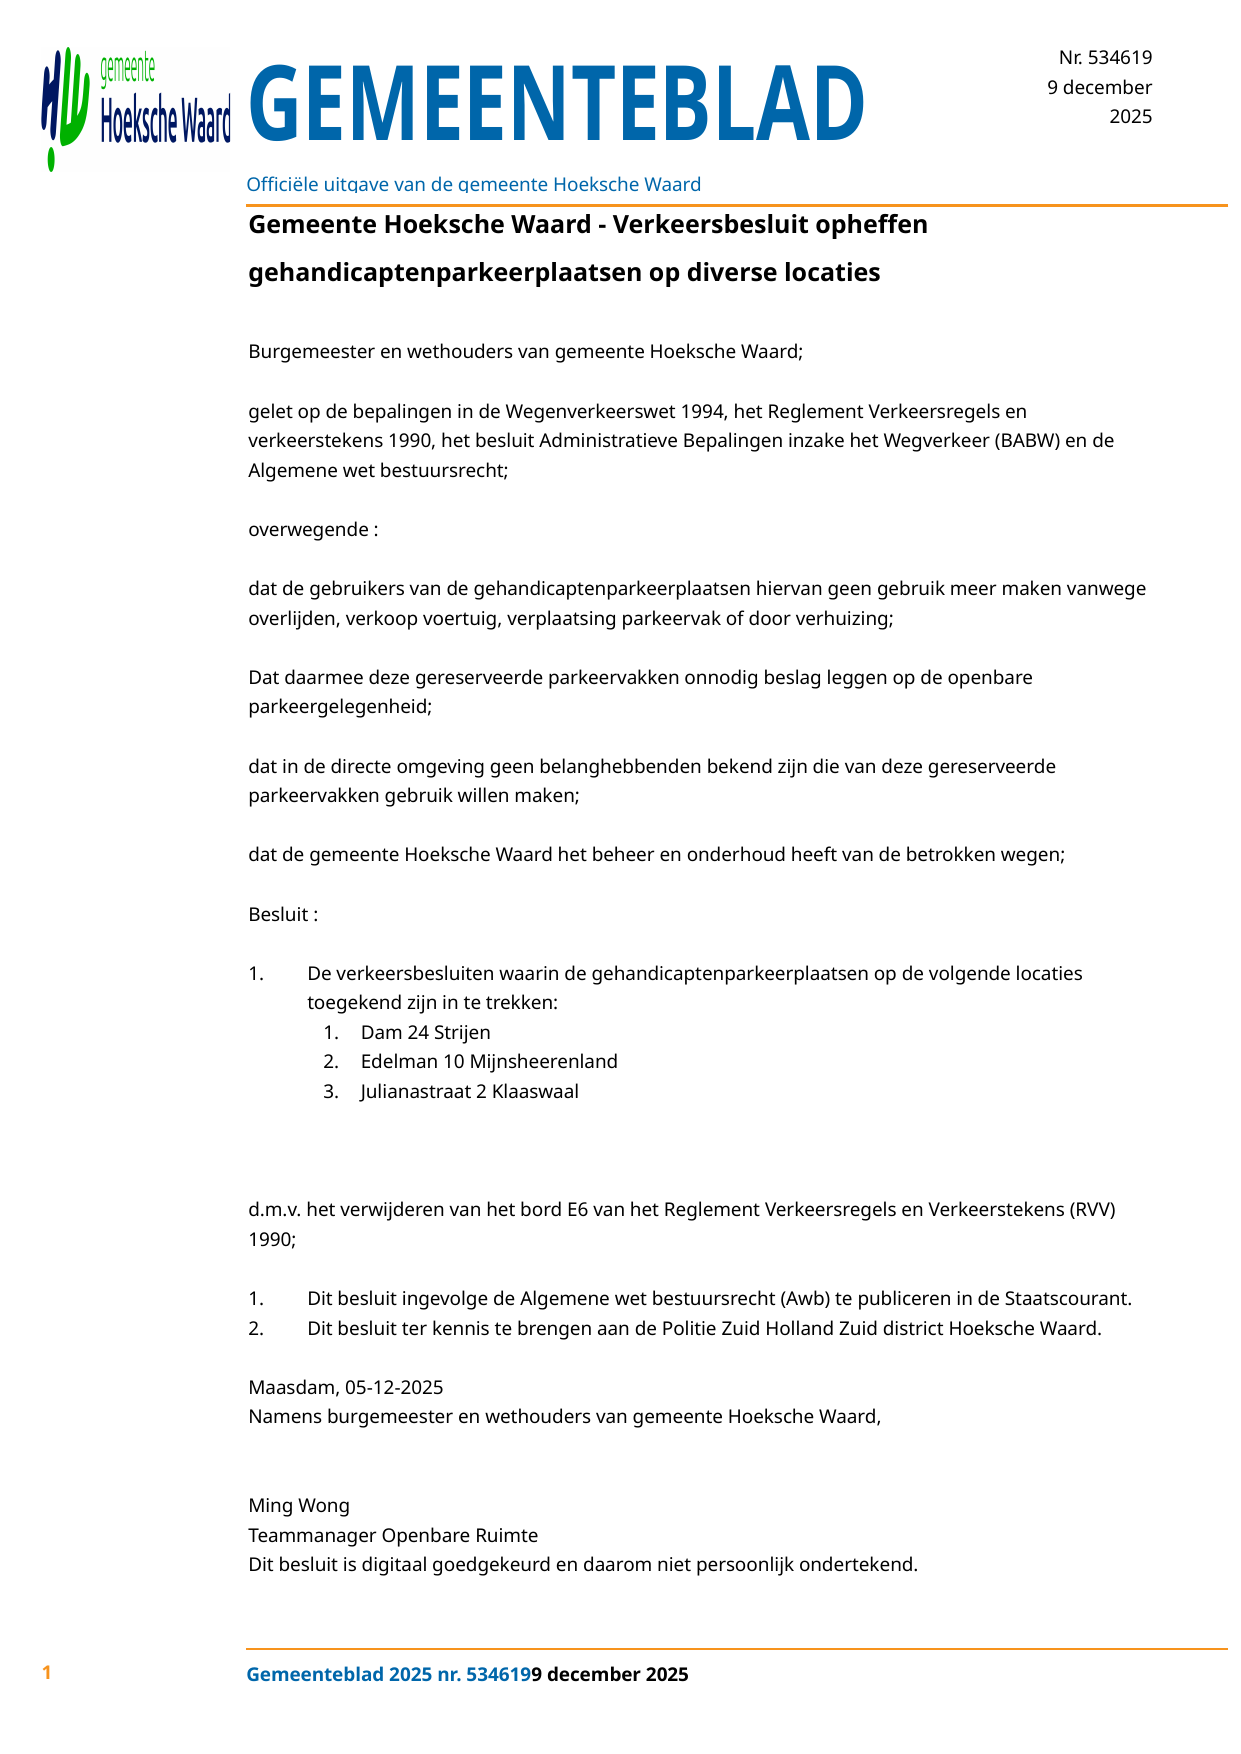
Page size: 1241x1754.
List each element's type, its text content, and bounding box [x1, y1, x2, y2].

text dat de gemeente Hoeksche Waard het beheer en onderhoud heeft van de betrokken wegen; [248, 842, 1152, 867]
text Namens burgemeester en wethouders van gemeente Hoeksche Waard, [248, 1404, 1152, 1429]
picture [41, 47, 231, 172]
text Ming Wong [248, 1492, 1152, 1518]
text Burgemeester en wethouders van gemeente Hoeksche Waard; [248, 339, 1152, 364]
list Dit besluit ingevolge de Algemene wet bestuursrecht (Awb) te publiceren in de Staatscourant. [248, 1285, 1152, 1311]
text Besluit : [248, 901, 1152, 926]
text Gemeente Hoeksche Waard - Verkeersbesluit opheffen gehandicaptenparkeerplaatsen op diverse locaties [248, 207, 1152, 288]
text overwegende : [248, 516, 1152, 542]
list Edelman 10 Mijnsheerenland [323, 1049, 1152, 1074]
text Dit besluit is digitaal goedgekeurd en daarom niet persoonlijk ondertekend. [248, 1552, 1152, 1577]
text Dat daarmee deze gereserveerde parkeervakken onnodig beslag leggen op de openbare parkeergelegenheid; [248, 664, 1152, 719]
text d.m.v. het verwijderen van het bord E6 van het Reglement Verkeersregels en Verkeerstekens (RVV) 1990; [248, 1197, 1152, 1252]
text Maasdam, 05-12-2025 [248, 1374, 1152, 1400]
text Teammanager Openbare Ruimte [248, 1522, 1152, 1548]
list Dit besluit ter kennis te brengen aan de Politie Zuid Holland Zuid district Hoeksche Waard. [248, 1315, 1152, 1341]
list Dam 24 Strijen [323, 1019, 1152, 1045]
list Julianastraat 2 Klaaswaal [323, 1078, 1152, 1104]
text dat in de directe omgeving geen belanghebbenden bekend zijn die van deze gereserveerde parkeervakken gebruik willen maken; [248, 753, 1152, 808]
list De verkeersbesluiten waarin de gehandicaptenparkeerplaatsen op de volgende locaties toegekend zijn in te trekken: [248, 960, 1152, 1015]
text dat de gebruikers van de gehandicaptenparkeerplaatsen hiervan geen gebruik meer maken vanwege overlijden, verkoop voertuig, verplaatsing parkeervak of door verhuizing; [248, 575, 1152, 631]
text gelet op de bepalingen in de Wegenverkeerswet 1994, het Reglement Verkeersregels en verkeerstekens 1990, het besluit Administratieve Bepalingen inzake het Wegverkeer (BABW) en de Algemene wet bestuursrecht; [248, 398, 1152, 483]
